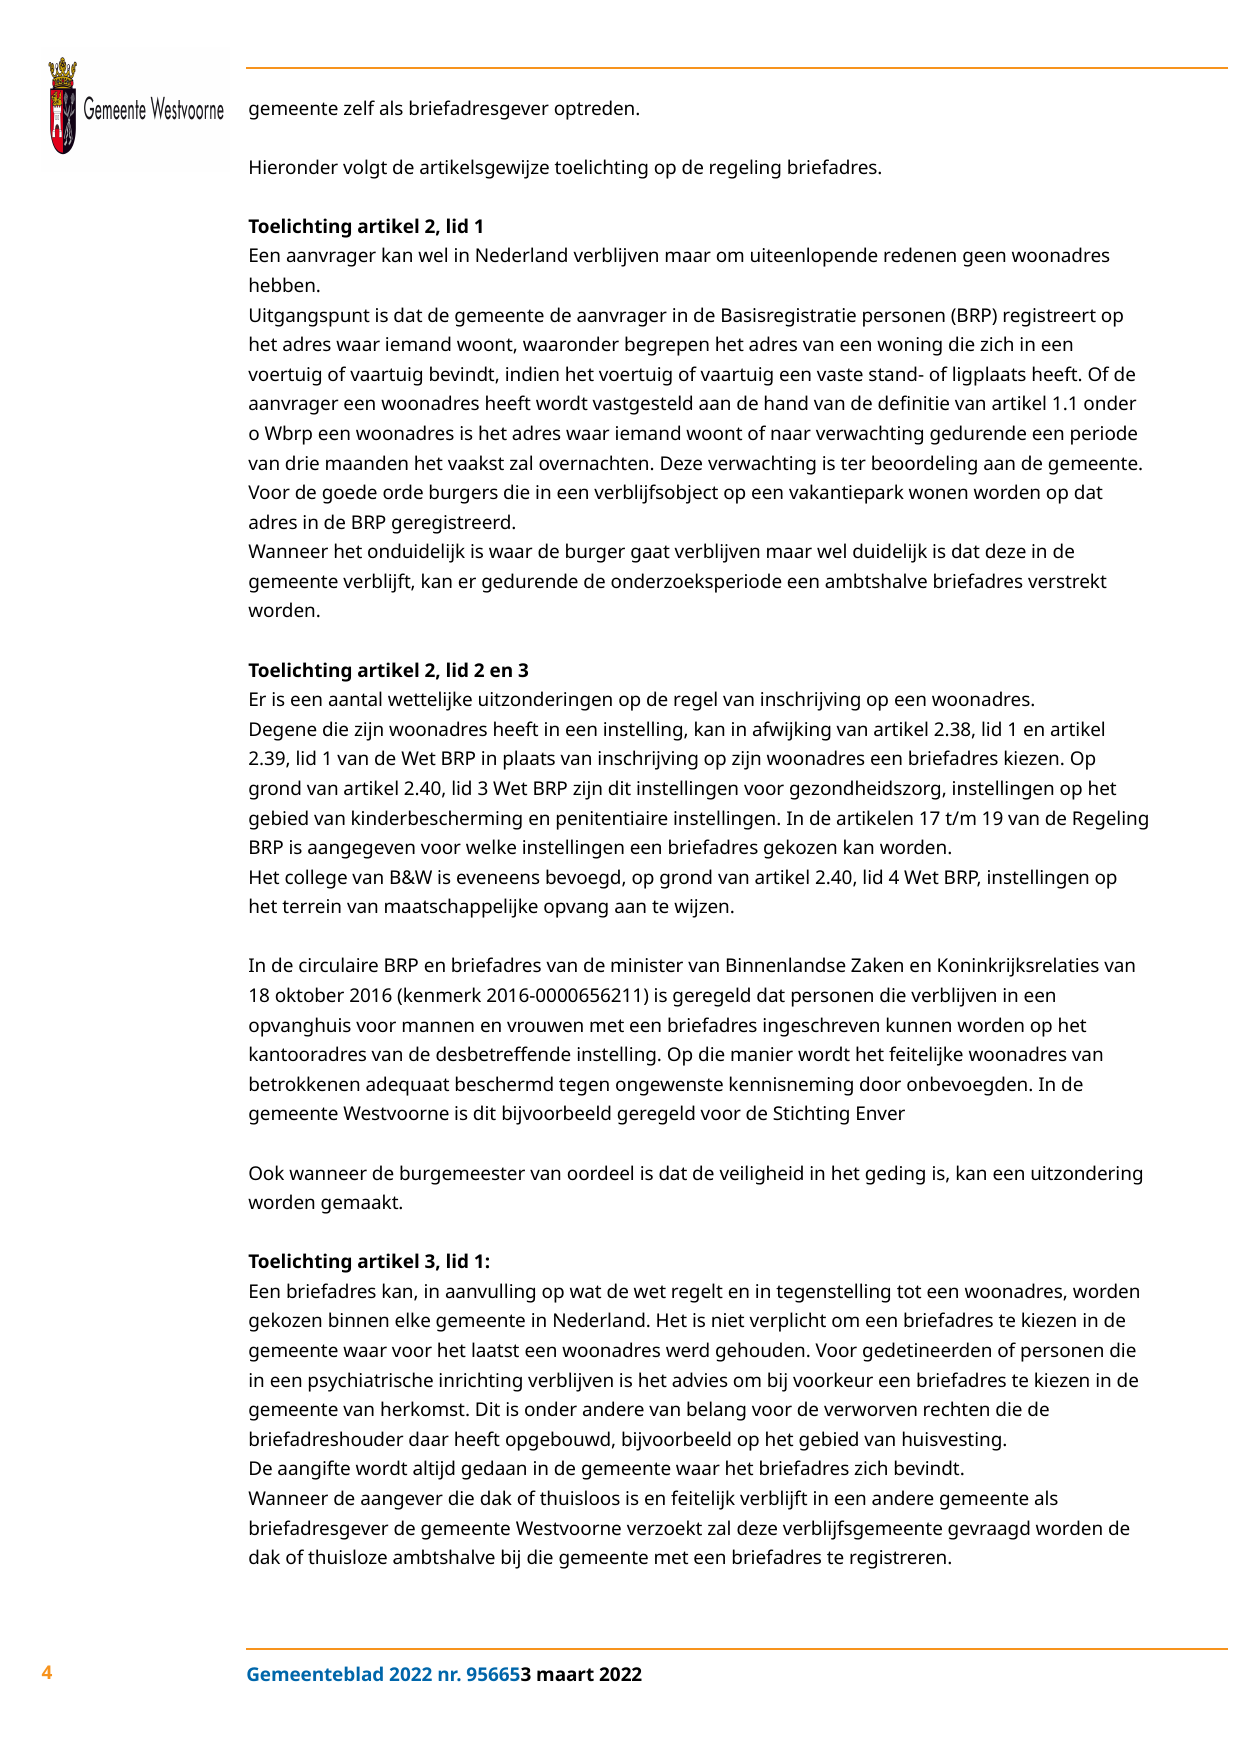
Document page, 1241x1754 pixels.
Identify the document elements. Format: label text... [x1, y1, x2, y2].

text Wanneer het onduidelijk is waar de burger gaat verblijven maar wel duidelijk is dat deze in de gemeente verblijft, kan er gedurende de onderzoeksperiode een ambtshalve briefadres verstrekt worden. [248, 538, 1152, 623]
text In de circulaire BRP en briefadres van de minister van Binnenlandse Zaken en Koninkrijksrelaties van 18 oktober 2016 (kenmerk 2016-0000656211) is geregeld dat personen die verblijven in een opvanghuis voor mannen en vrouwen met een briefadres ingeschreven kunnen worden op het kantooradres van de desbetreffende instelling. Op die manier wordt het feitelijke woonadres van betrokkenen adequaat beschermd tegen ongewenste kennisneming door onbevoegden. In de gemeente Westvoorne is dit bijvoorbeeld geregeld voor de Stichting Enver [248, 953, 1152, 1126]
text Een briefadres kan, in aanvulling op wat de wet regelt en in tegenstelling tot een woonadres, worden gekozen binnen elke gemeente in Nederland. Het is niet verplicht om een briefadres te kiezen in de gemeente waar voor het laatst een woonadres werd gehouden. Voor gedetineerden of personen die in een psychiatrische inrichting verblijven is het advies om bij voorkeur een briefadres te kiezen in de gemeente van herkomst. Dit is onder andere van belang voor de verworven rechten die de briefadreshouder daar heeft opgebouwd, bijvoorbeeld op het gebied van huisvesting. [248, 1278, 1152, 1452]
text gemeente zelf als briefadresgever optreden. [248, 95, 1152, 121]
text Toelichting artikel 2, lid 1 [248, 213, 1152, 239]
text Wanneer de aangever die dak of thuisloos is en feitelijk verblijft in een andere gemeente als briefadresgever de gemeente Westvoorne verzoekt zal deze verblijfsgemeente gevraagd worden de dak of thuisloze ambtshalve bij die gemeente met een briefadres te registreren. [248, 1485, 1152, 1570]
picture [41, 47, 231, 172]
text Toelichting artikel 2, lid 2 en 3 [248, 657, 1152, 683]
text Er is een aantal wettelijke uitzonderingen op de regel van inschrijving op een woonadres. [248, 686, 1152, 712]
text De aangifte wordt altijd gedaan in de gemeente waar het briefadres zich bevindt. [248, 1456, 1152, 1481]
text Degene die zijn woonadres heeft in een instelling, kan in afwijking van artikel 2.38, lid 1 en artikel 2.39, lid 1 van de Wet BRP in plaats van inschrijving op zijn woonadres een briefadres kiezen. Op grond van artikel 2.40, lid 3 Wet BRP zijn dit instellingen voor gezondheidszorg, instellingen op het gebied van kinderbescherming en penitentiaire instellingen. In de artikelen 17 t/m 19 van de Regeling BRP is aangegeven voor welke instellingen een briefadres gekozen kan worden. [248, 716, 1152, 860]
text Ook wanneer de burgemeester van oordeel is dat de veiligheid in het geding is, kan een uitzondering worden gemaakt. [248, 1160, 1152, 1215]
text Toelichting artikel 3, lid 1: [248, 1248, 1152, 1274]
text Het college van B&W is eveneens bevoegd, op grond van artikel 2.40, lid 4 Wet BRP, instellingen op het terrein van maatschappelijke opvang aan te wijzen. [248, 864, 1152, 919]
text Uitgangspunt is dat de gemeente de aanvrager in de Basisregistratie personen (BRP) registreert op het adres waar iemand woont, waaronder begrepen het adres van een woning die zich in een voertuig of vaartuig bevindt, indien het voertuig of vaartuig een vaste stand- of ligplaats heeft. Of de aanvrager een woonadres heeft wordt vastgesteld aan de hand van de definitie van artikel 1.1 onder o Wbrp een woonadres is het adres waar iemand woont of naar verwachting gedurende een periode van drie maanden het vaakst zal overnachten. Deze verwachting is ter beoordeling aan de gemeente. Voor de goede orde burgers die in een verblijfsobject op een vakantiepark wonen worden op dat adres in de BRP geregistreerd. [248, 302, 1152, 535]
text Hieronder volgt de artikelsgewijze toelichting op de regeling briefadres. [248, 154, 1152, 180]
text Een aanvrager kan wel in Nederland verblijven maar om uiteenlopende redenen geen woonadres hebben. [248, 243, 1152, 298]
